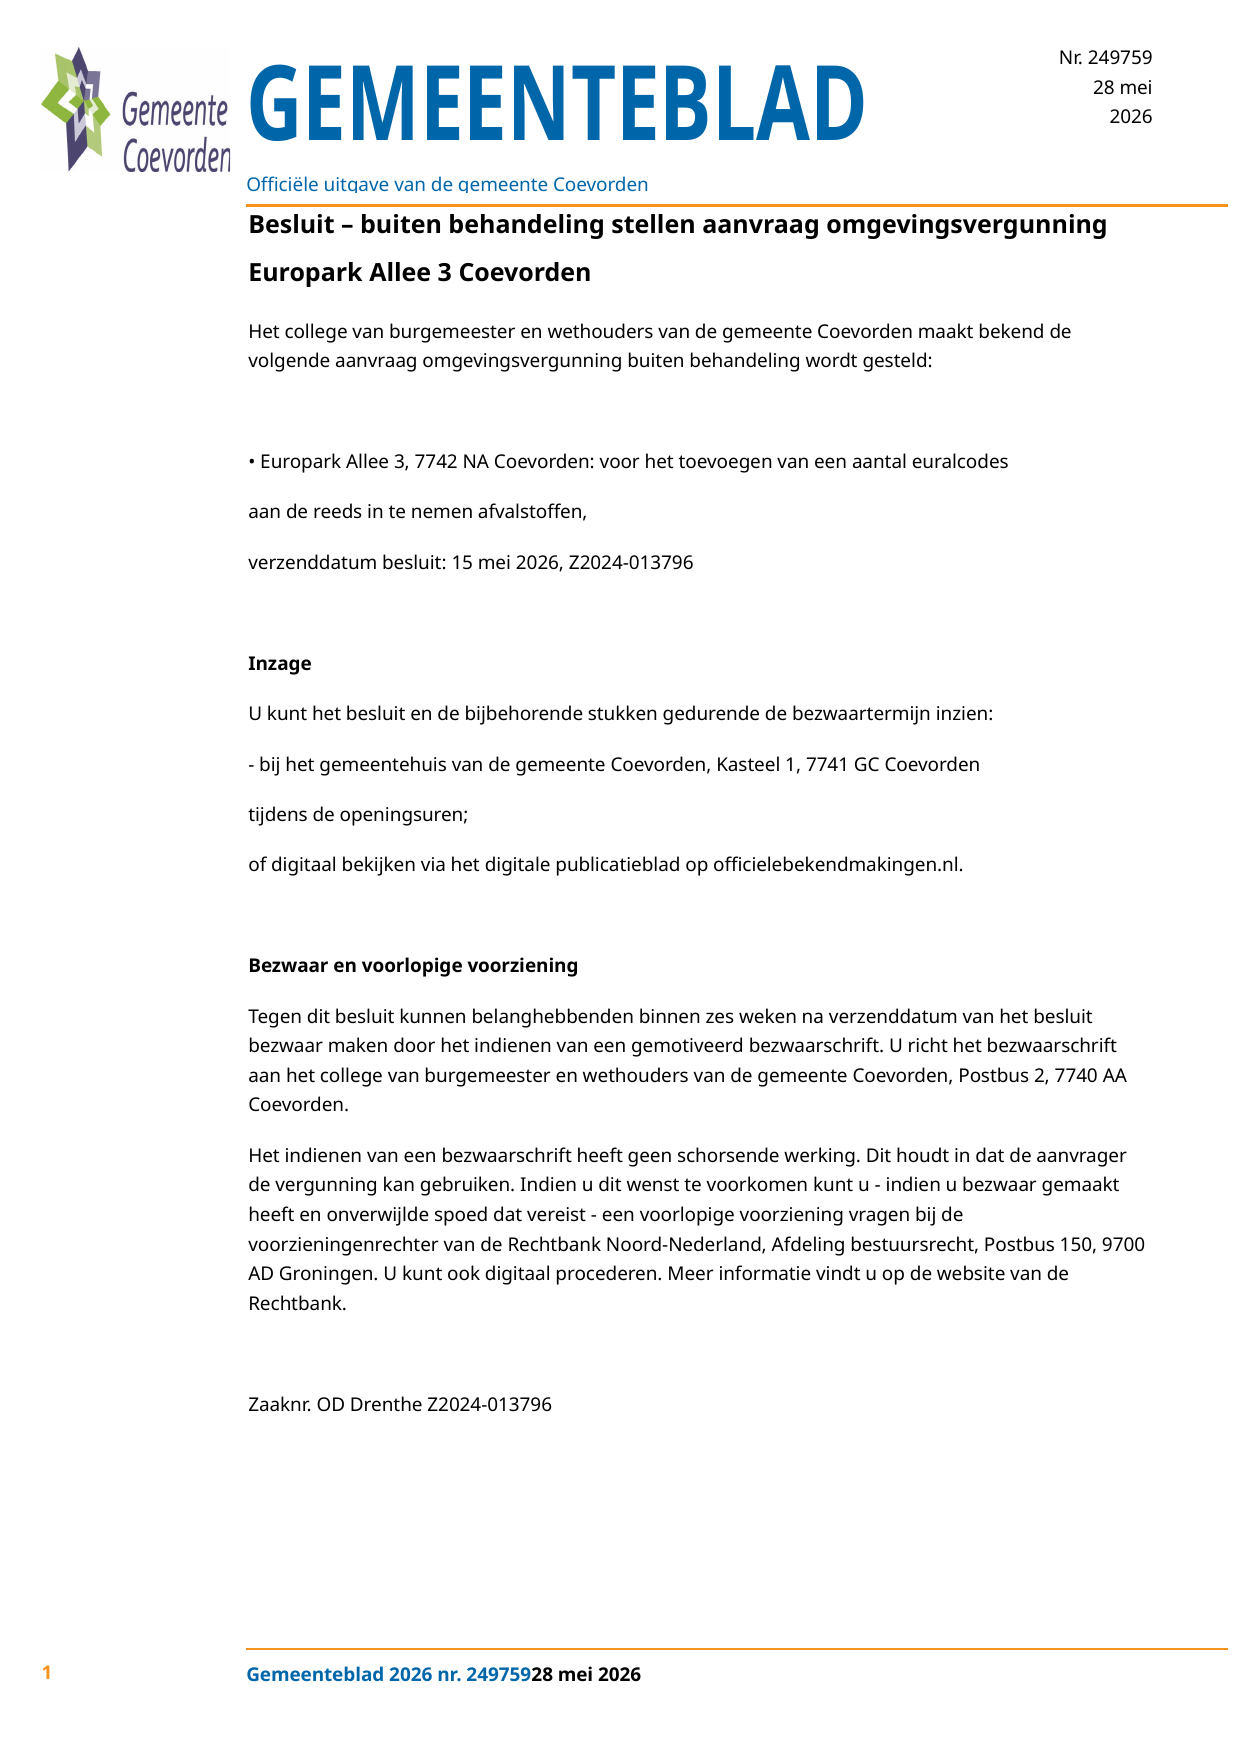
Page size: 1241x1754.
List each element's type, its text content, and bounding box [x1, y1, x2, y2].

text tijdens de openingsuren; [248, 801, 1152, 827]
text Inzage [248, 650, 1152, 676]
text - bij het gemeentehuis van de gemeente Coevorden, Kasteel 1, 7741 GC Coevorden [248, 751, 1152, 777]
text of digitaal bekijken via het digitale publicatieblad op officielebekendmakingen.nl. [248, 852, 1152, 877]
text Tegen dit besluit kunnen belanghebbenden binnen zes weken na verzenddatum van het besluit bezwaar maken door het indienen van een gemotiveerd bezwaarschrift. U richt het bezwaarschrift aan het college van burgemeester en wethouders van de gemeente Coevorden, Postbus 2, 7740 AA Coevorden. [248, 1003, 1152, 1117]
text U kunt het besluit en de bijbehorende stukken gedurende de bezwaartermijn inzien: [248, 700, 1152, 726]
text Het college van burgemeester en wethouders van de gemeente Coevorden maakt bekend de volgende aanvraag omgevingsvergunning buiten behandeling wordt gesteld: [248, 318, 1152, 373]
picture [41, 47, 231, 172]
text Zaaknr. OD Drenthe Z2024-013796 [248, 1391, 1152, 1417]
text Het indienen van een bezwaarschrift heeft geen schorsende werking. Dit houdt in dat de aanvrager de vergunning kan gebruiken. Indien u dit wenst te voorkomen kunt u - indien u bezwaar gemaakt heeft en onverwijlde spoed dat vereist - een voorlopige voorziening vragen bij de voorzieningenrechter van de Rechtbank Noord-Nederland, Afdeling bestuursrecht, Postbus 150, 9700 AD Groningen. U kunt ook digitaal procederen. Meer informatie vindt u op de website van de Rechtbank. [248, 1142, 1152, 1316]
text • Europark Allee 3, 7742 NA Coevorden: voor het toevoegen van een aantal euralcodes [248, 448, 1152, 474]
text Besluit – buiten behandeling stellen aanvraag omgevingsvergunning Europark Allee 3 Coevorden [248, 207, 1152, 288]
text Bezwaar en voorlopige voorziening [248, 952, 1152, 978]
text aan de reeds in te nemen afvalstoffen, [248, 499, 1152, 524]
text verzenddatum besluit: 15 mei 2026, Z2024-013796 [248, 549, 1152, 575]
